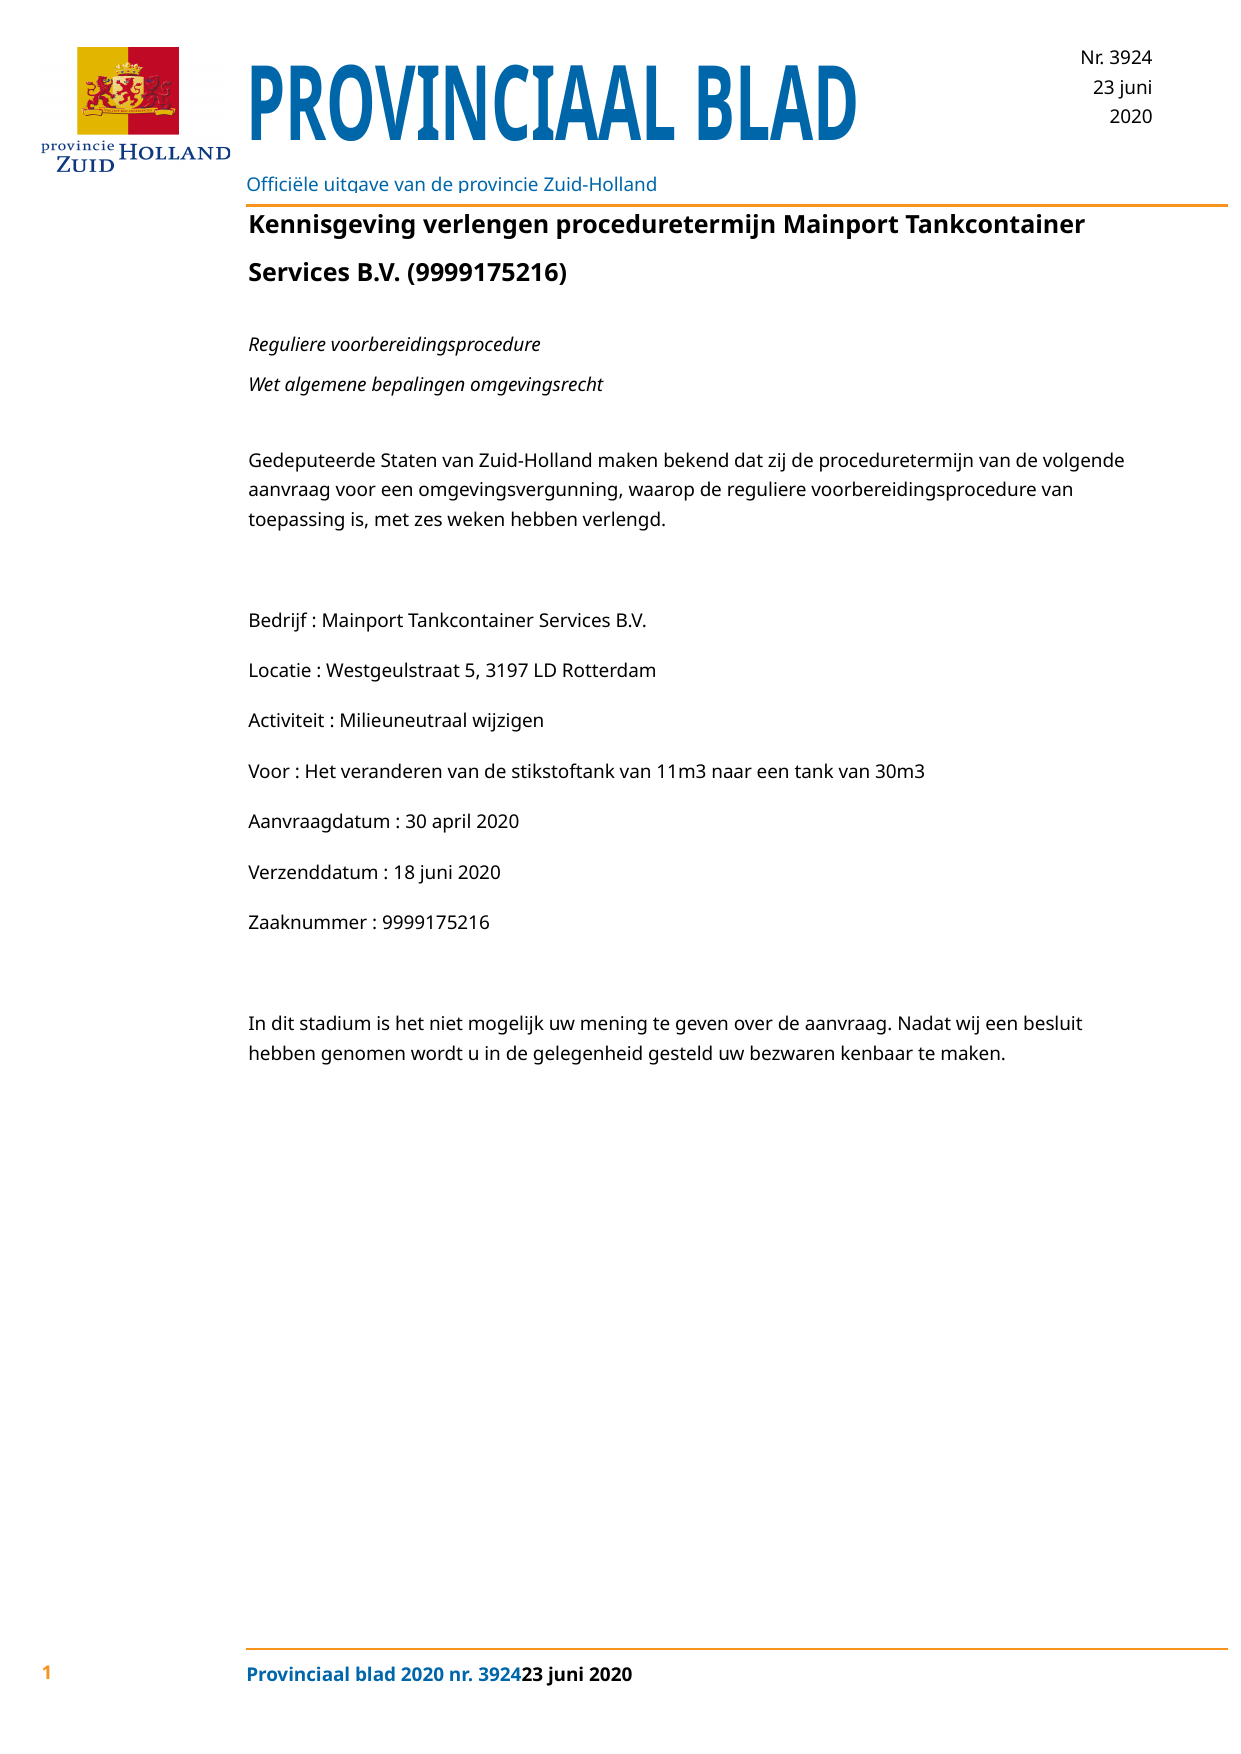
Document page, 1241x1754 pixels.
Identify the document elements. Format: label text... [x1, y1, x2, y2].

text Verzenddatum : 18 juni 2020 [248, 859, 1152, 885]
text Locatie : Westgeulstraat 5, 3197 LD Rotterdam [248, 657, 1152, 683]
text Zaaknummer : 9999175216 [248, 909, 1152, 935]
text In dit stadium is het niet mogelijk uw mening te geven over de aanvraag. Nadat wij een besluit hebben genomen wordt u in de gelegenheid gesteld uw bezwaren kenbaar te maken. [248, 1010, 1152, 1066]
text Voor : Het veranderen van de stikstoftank van 11m3 naar een tank van 30m3 [248, 758, 1152, 784]
text Wet algemene bepalingen omgevingsrecht [248, 371, 1152, 396]
text Aanvraagdatum : 30 april 2020 [248, 808, 1152, 834]
text Gedeputeerde Staten van Zuid-Holland maken bekend dat zij de proceduretermijn van de volgende aanvraag voor een omgevingsvergunning, waarop de reguliere voorbereidingsprocedure van toepassing is, met zes weken hebben verlengd. [248, 447, 1152, 532]
picture [41, 47, 231, 172]
text Activiteit : Milieuneutraal wijzigen [248, 708, 1152, 733]
text Bedrijf : Mainport Tankcontainer Services B.V. [248, 607, 1152, 633]
text Reguliere voorbereidingsprocedure [248, 331, 1152, 357]
text Kennisgeving verlengen proceduretermijn Mainport Tankcontainer Services B.V. (9999175216) [248, 207, 1152, 288]
